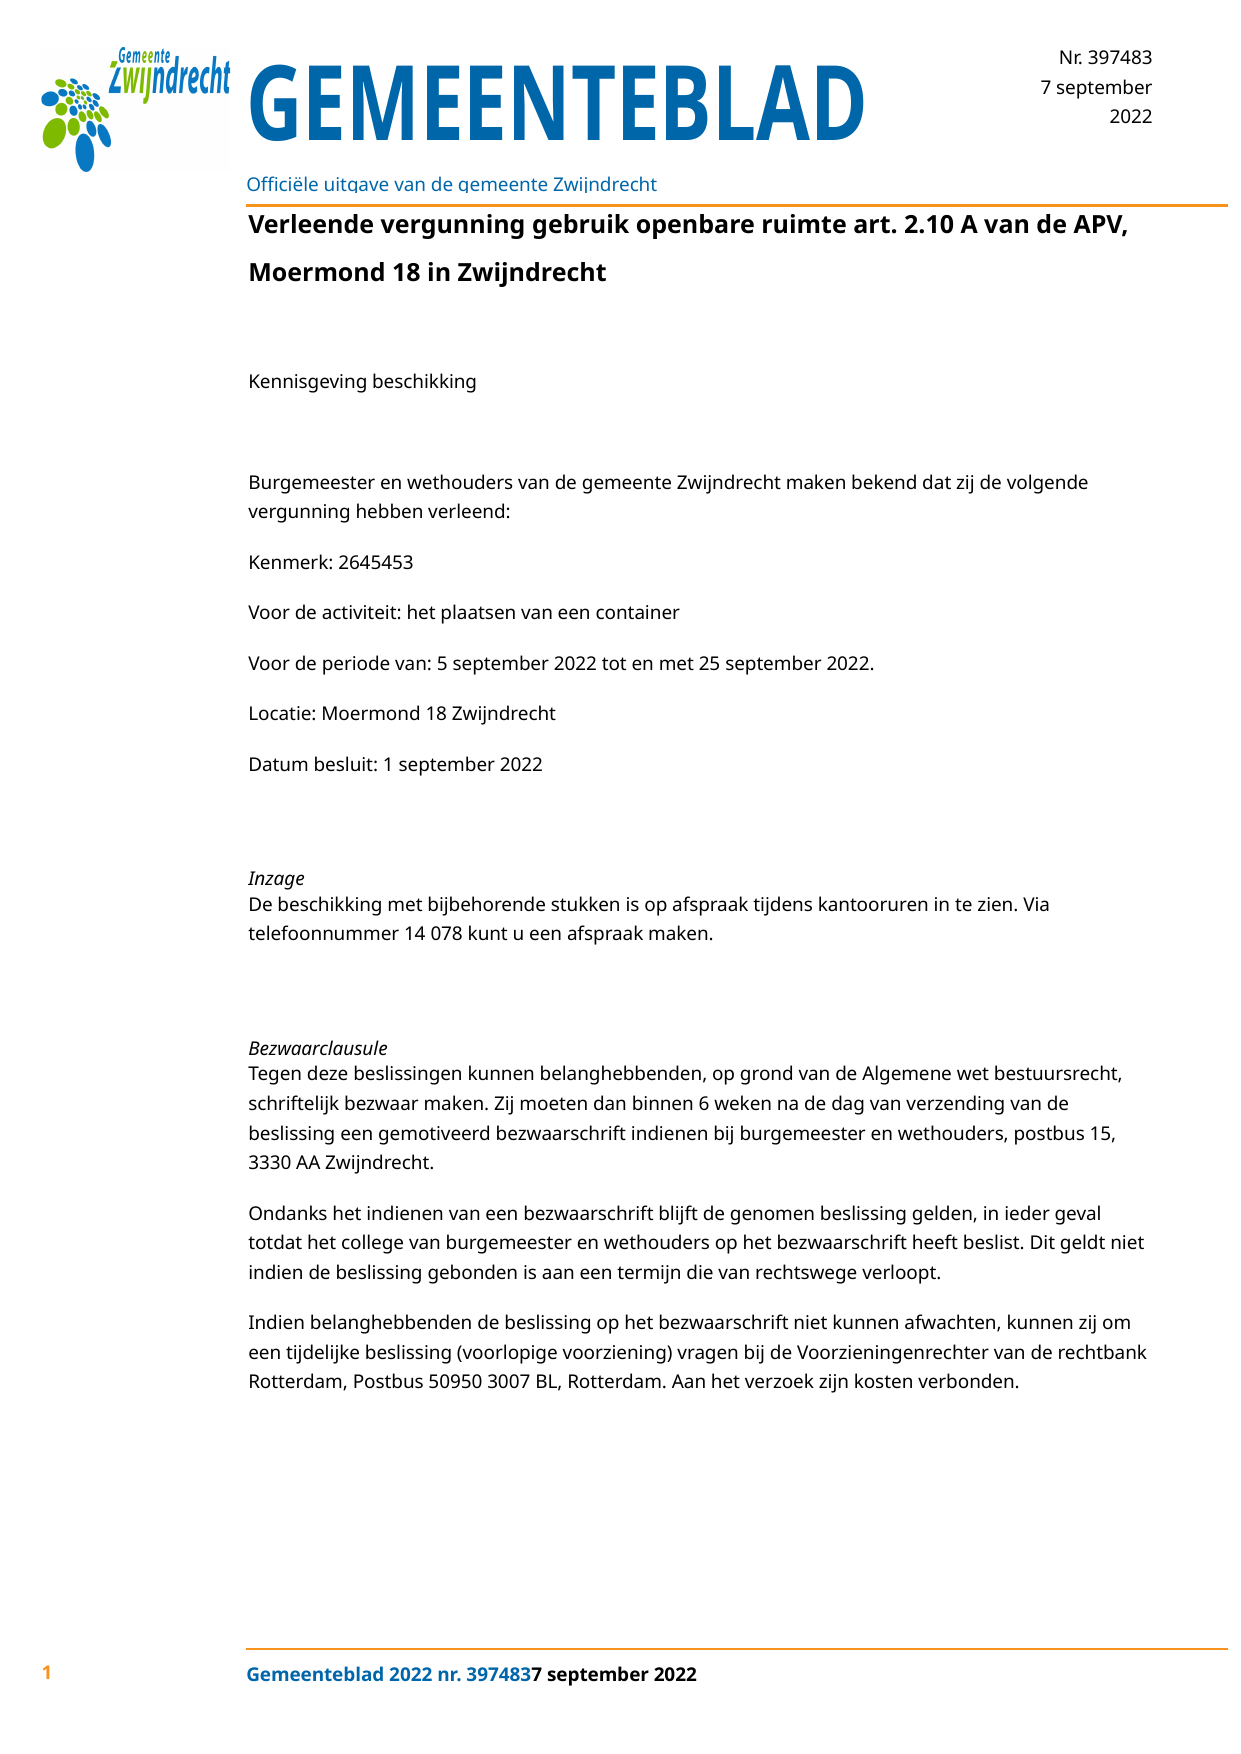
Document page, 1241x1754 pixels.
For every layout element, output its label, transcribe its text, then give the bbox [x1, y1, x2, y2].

text Locatie: Moermond 18 Zwijndrecht [248, 700, 1152, 726]
text Indien belanghebbenden de beslissing op het bezwaarschrift niet kunnen afwachten, kunnen zij om een tijdelijke beslissing (voorlopige voorziening) vragen bij de Voorzieningenrechter van de rechtbank Rotterdam, Postbus 50950 3007 BL, Rotterdam. Aan het verzoek zijn kosten verbonden. [248, 1309, 1152, 1394]
picture [41, 47, 231, 172]
text Ondanks het indienen van een bezwaarschrift blijft de genomen beslissing gelden, in ieder geval totdat het college van burgemeester en wethouders op het bezwaarschrift heeft beslist. Dit geldt niet indien de beslissing gebonden is aan een termijn die van rechtswege verloopt. [248, 1200, 1152, 1285]
text Kennisgeving beschikking [248, 368, 1152, 394]
text Inzage [248, 865, 1152, 891]
text Verleende vergunning gebruik openbare ruimte art. 2.10 A van de APV, Moermond 18 in Zwijndrecht [248, 207, 1152, 288]
text Voor de activiteit: het plaatsen van een container [248, 599, 1152, 625]
text Bezwaarclausule [248, 1035, 1152, 1061]
text Tegen deze beslissingen kunnen belanghebbenden, op grond van de Algemene wet bestuursrecht, schriftelijk bezwaar maken. Zij moeten dan binnen 6 weken na de dag van verzending van de beslissing een gemotiveerd bezwaarschrift indienen bij burgemeester en wethouders, postbus 15, 3330 AA Zwijndrecht. [248, 1061, 1152, 1175]
text De beschikking met bijbehorende stukken is op afspraak tijdens kantooruren in te zien. Via telefoonnummer 14 078 kunt u een afspraak maken. [248, 891, 1152, 946]
text Kenmerk: 2645453 [248, 549, 1152, 575]
text Burgemeester en wethouders van de gemeente Zwijndrecht maken bekend dat zij de volgende vergunning hebben verleend: [248, 469, 1152, 524]
text Datum besluit: 1 september 2022 [248, 751, 1152, 777]
text Voor de periode van: 5 september 2022 tot en met 25 september 2022. [248, 650, 1152, 676]
